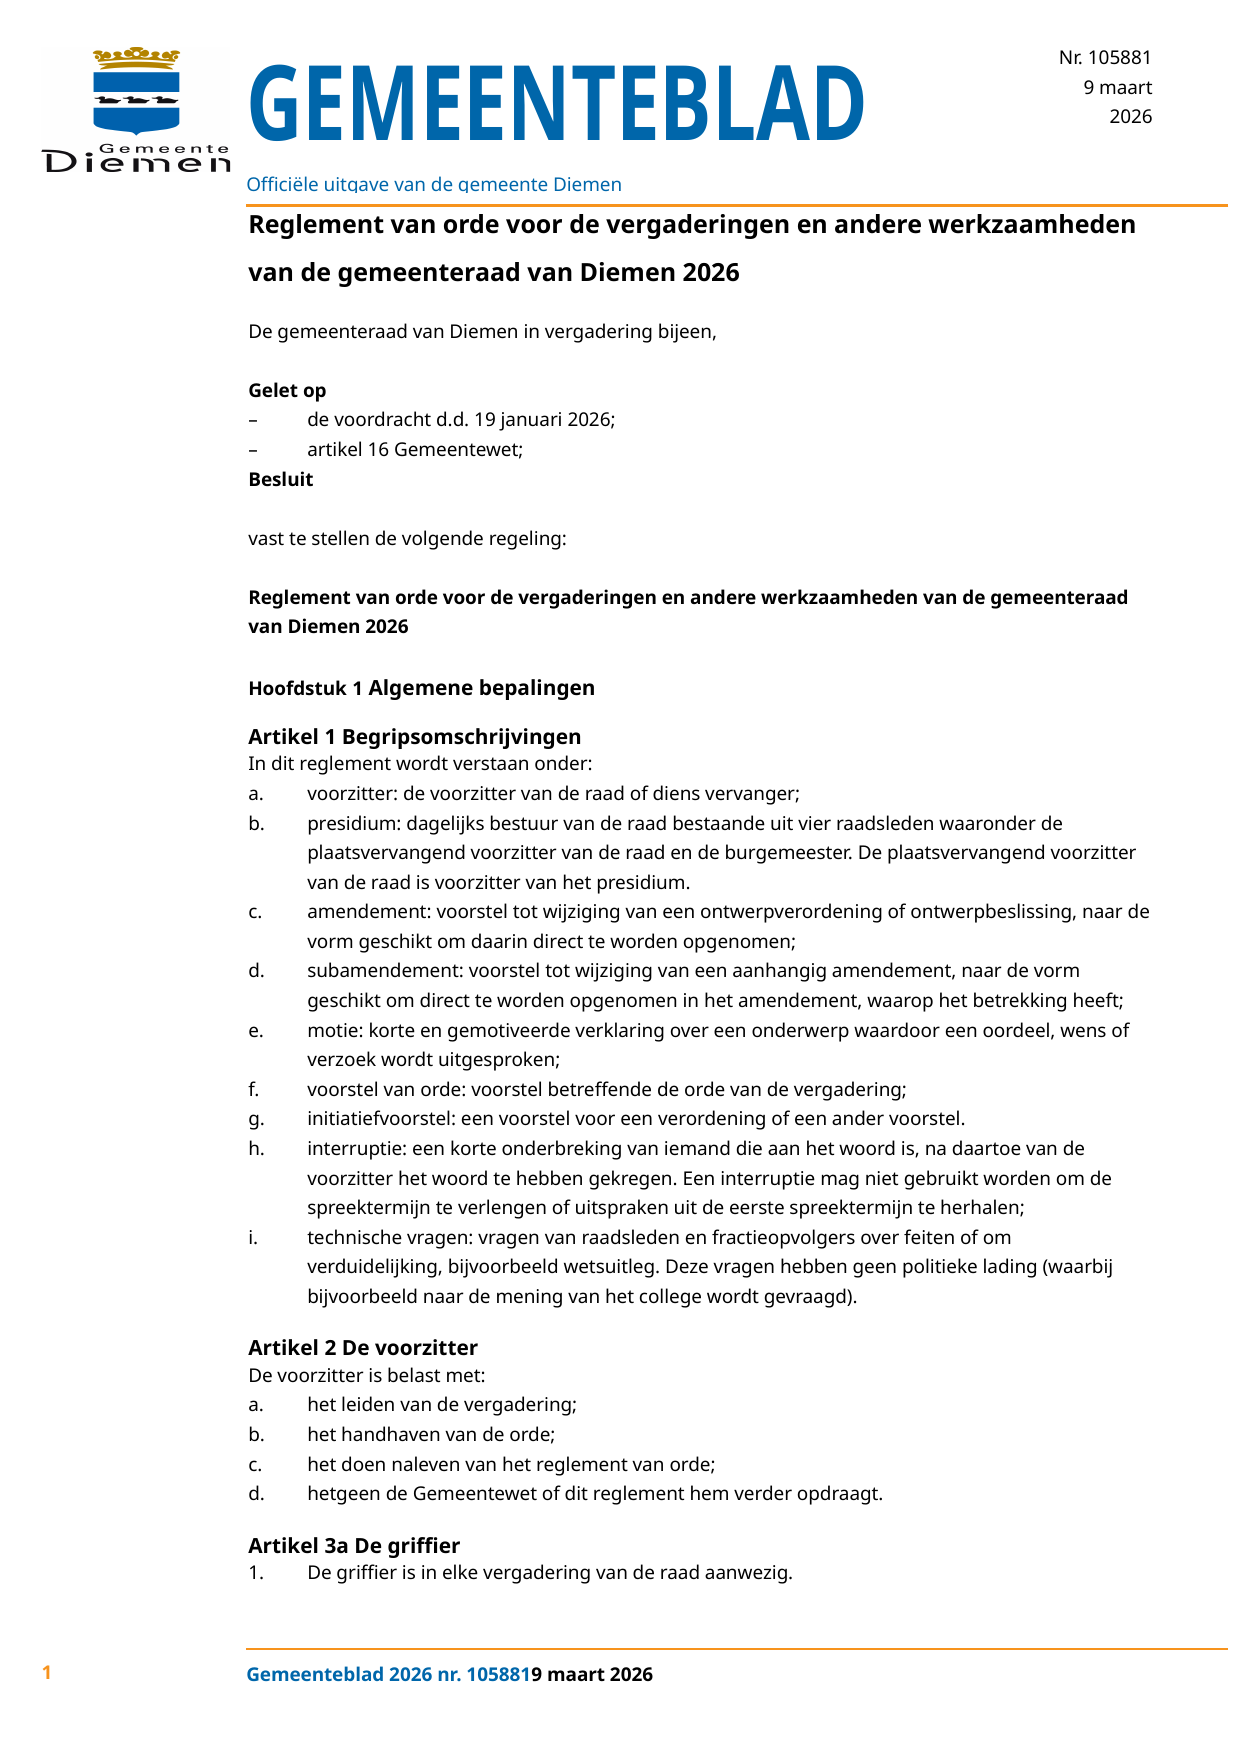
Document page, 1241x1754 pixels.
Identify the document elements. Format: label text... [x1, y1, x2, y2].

list het doen naleven van het reglement van orde; [248, 1451, 1152, 1476]
picture [41, 47, 231, 172]
text Besluit [248, 466, 1152, 492]
list hetgeen de Gemeentewet of dit reglement hem verder opdraagt. [248, 1480, 1152, 1506]
list De griffier is in elke vergadering van de raad aanwezig. [248, 1559, 1152, 1585]
list het handhaven van de orde; [248, 1421, 1152, 1447]
list de voordracht d.d. 19 januari 2026; [248, 407, 1152, 432]
text In dit reglement wordt verstaan onder: [248, 751, 1152, 776]
list subamendement: voorstel tot wijziging van een aanhangig amendement, naar de vorm geschikt om direct te worden opgenomen in het amendement, waarop het betrekking heeft; [248, 958, 1152, 1013]
text De gemeenteraad van Diemen in vergadering bijeen, [248, 318, 1152, 344]
list motie: korte en gemotiveerde verklaring over een onderwerp waardoor een oordeel, wens of verzoek wordt uitgesproken; [248, 1017, 1152, 1072]
text Artikel 1 Begripsomschrijvingen [248, 722, 1152, 751]
text Reglement van orde voor de vergaderingen en andere werkzaamheden van de gemeenteraad van Diemen 2026 [248, 207, 1152, 288]
list amendement: voorstel tot wijziging van een ontwerpverordening of ontwerpbeslissing, naar de vorm geschikt om daarin direct te worden opgenomen; [248, 898, 1152, 954]
text Artikel 3a De griffier [248, 1531, 1152, 1559]
list het leiden van de vergadering; [248, 1392, 1152, 1417]
list voorstel van orde: voorstel betreffende de orde van de vergadering; [248, 1076, 1152, 1102]
list technische vragen: vragen van raadsleden en fractieopvolgers over feiten of om verduidelijking, bijvoorbeeld wetsuitleg. Deze vragen hebben geen politieke lading (waarbij bijvoorbeeld naar de mening van het college wordt gevraagd). [248, 1224, 1152, 1309]
list interruptie: een korte onderbreking van iemand die aan het woord is, na daartoe van de voorzitter het woord te hebben gekregen. Een interruptie mag niet gebruikt worden om de spreektermijn te verlengen of uitspraken uit de eerste spreektermijn te herhalen; [248, 1135, 1152, 1220]
list voorzitter: de voorzitter van de raad of diens vervanger; [248, 780, 1152, 806]
text De voorzitter is belast met: [248, 1362, 1152, 1388]
text Gelet op [248, 377, 1152, 403]
text Artikel 2 De voorzitter [248, 1333, 1152, 1362]
list initiatiefvoorstel: een voorstel voor een verordening of een ander voorstel. [248, 1106, 1152, 1131]
text Reglement van orde voor de vergaderingen en andere werkzaamheden van de gemeenteraad van Diemen 2026 [248, 584, 1152, 639]
list artikel 16 Gemeentewet; [248, 436, 1152, 462]
text Hoofdstuk 1 Algemene bepalingen [248, 673, 1152, 701]
list presidium: dagelijks bestuur van de raad bestaande uit vier raadsleden waaronder de plaatsvervangend voorzitter van de raad en de burgemeester. De plaatsvervangend voorzitter van de raad is voorzitter van het presidium. [248, 810, 1152, 895]
text vast te stellen de volgende regeling: [248, 525, 1152, 551]
